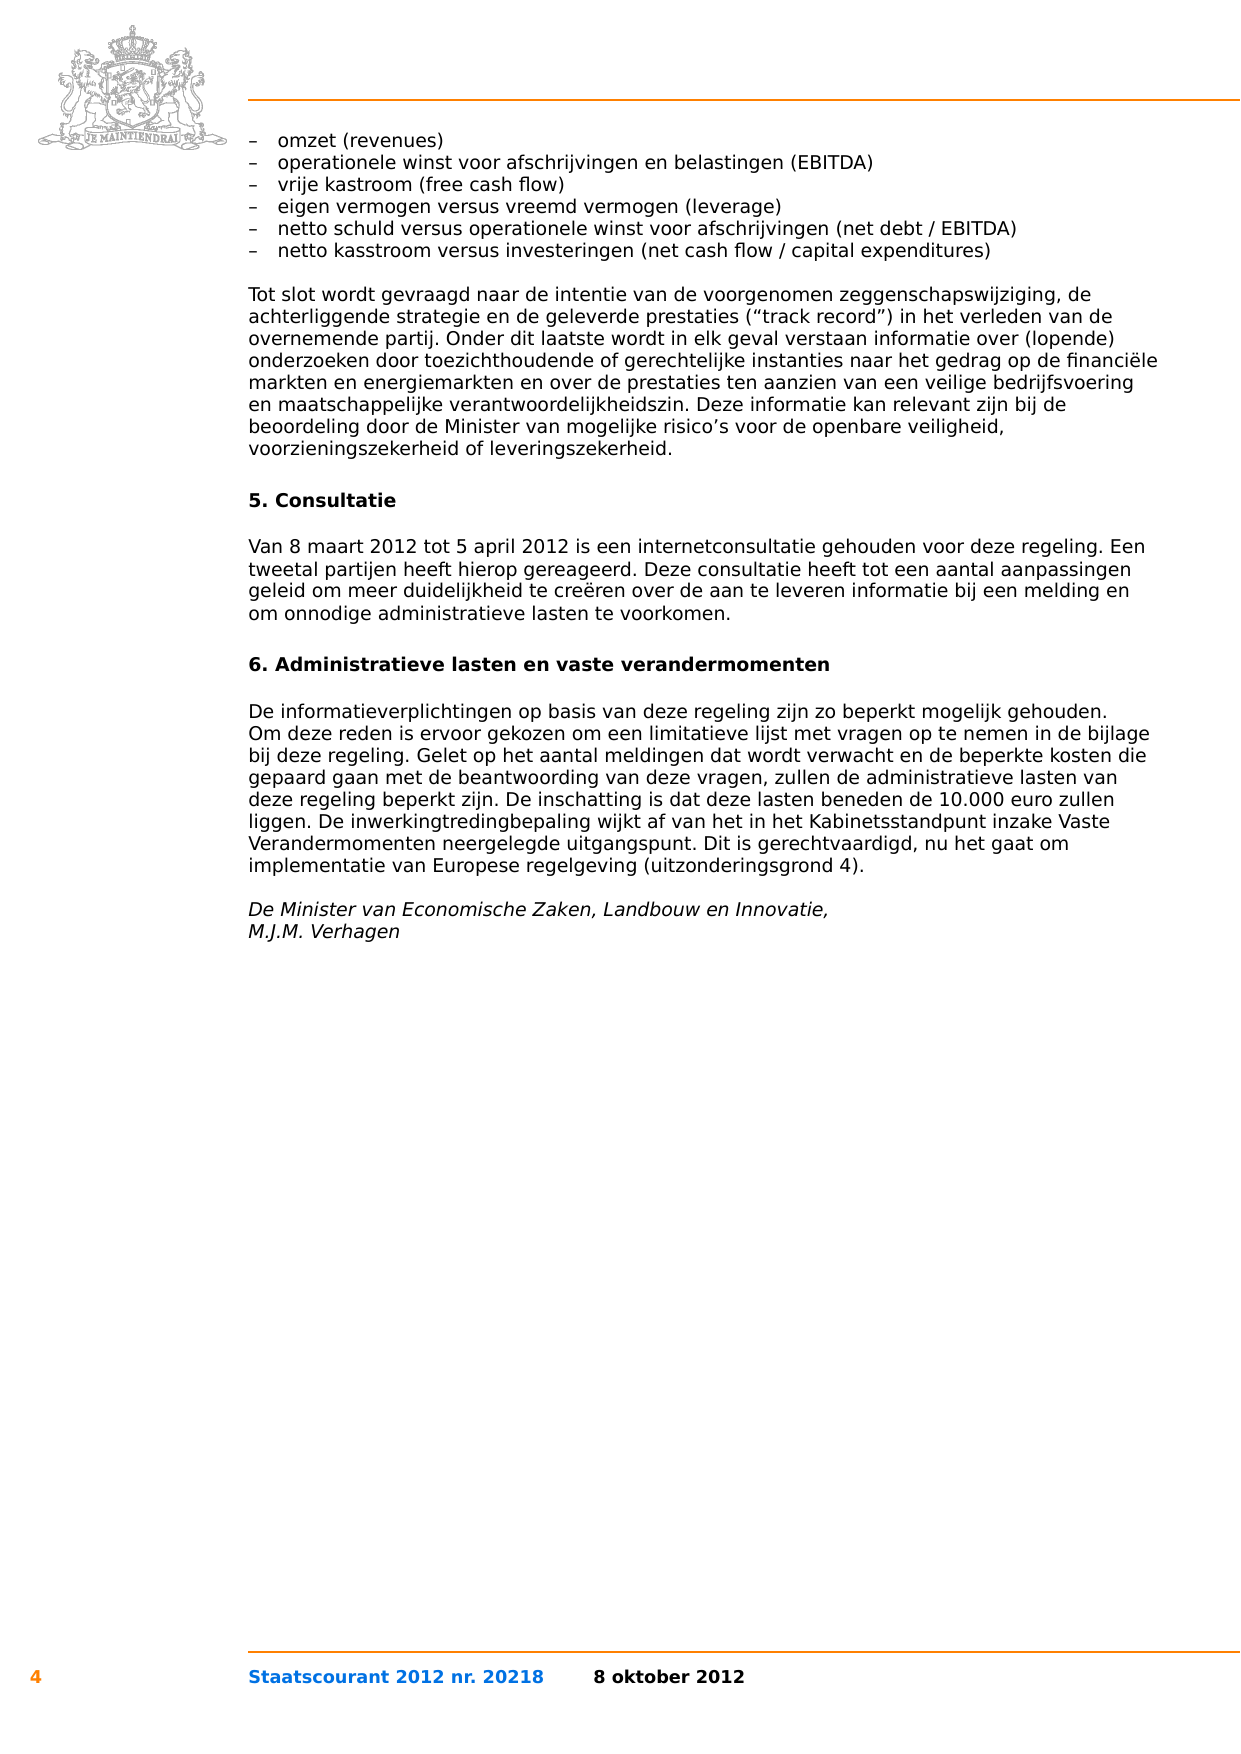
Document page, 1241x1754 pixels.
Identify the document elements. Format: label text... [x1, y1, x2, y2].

text – vrije kastroom (free cash flow) [248, 174, 1163, 196]
text – netto kasstroom versus investeringen (net cash flow / capital expenditures) [248, 240, 1163, 262]
subtitle 5. Consultatie [248, 489, 1163, 511]
text – eigen vermogen versus vreemd vermogen (leverage) [248, 196, 1163, 218]
text Tot slot wordt gevraagd naar de intentie van de voorgenomen zeggenschapswijziging, de achterliggende strategie en de geleverde prestaties (“track record”) in het verleden van de overnemende partij. Onder dit laatste wordt in elk geval verstaan informatie over (lopende) onderzoeken door toezichthoudende of gerechtelijke instanties naar het gedrag op de financiële markten en energiemarkten en over de prestaties ten aanzien van een veilige bedrijfsvoering en maatschappelijke verantwoordelijkheidszin. Deze informatie kan relevant zijn bij de beoordeling door de Minister van mogelijke risico’s voor de openbare veiligheid, voorzieningszekerheid of leveringszekerheid. [248, 284, 1163, 459]
subtitle 6. Administratieve lasten en vaste verandermomenten [248, 654, 1163, 676]
text Om deze reden is ervoor gekozen om een limitatieve lijst met vragen op te nemen in de bijlage bij deze regeling. Gelet op het aantal meldingen dat wordt verwacht en de beperkte kosten die gepaard gaan met de beantwoording van deze vragen, zullen de administratieve lasten van deze regeling beperkt zijn. De inschatting is dat deze lasten beneden de 10.000 euro zullen liggen. De inwerkingtredingbepaling wijkt af van het in het Kabinetsstandpunt inzake Vaste Verandermomenten neergelegde uitgangspunt. Dit is gerechtvaardigd, nu het gaat om implementatie van Europese regelgeving (uitzonderingsgrond 4). [248, 723, 1163, 877]
text – operationele winst voor afschrijvingen en belastingen (EBITDA) [248, 152, 1163, 174]
text De informatieverplichtingen op basis van deze regeling zijn zo beperkt mogelijk gehouden. [248, 701, 1163, 723]
text – omzet (revenues) [248, 130, 1163, 152]
text Van 8 maart 2012 tot 5 april 2012 is een internetconsultatie gehouden voor deze regeling. Een tweetal partijen heeft hierop gereageerd. Deze consultatie heeft tot een aantal aanpassingen geleid om meer duidelijkheid te creëren over de aan te leveren informatie bij een melding en om onnodige administratieve lasten te voorkomen. [248, 536, 1163, 624]
text De Minister van Economische Zaken, Landbouw en Innovatie, M.J.M. Verhagen [248, 899, 1163, 943]
text – netto schuld versus operationele winst voor afschrijvingen (net debt / EBITDA) [248, 218, 1163, 240]
picture [38, 25, 227, 150]
